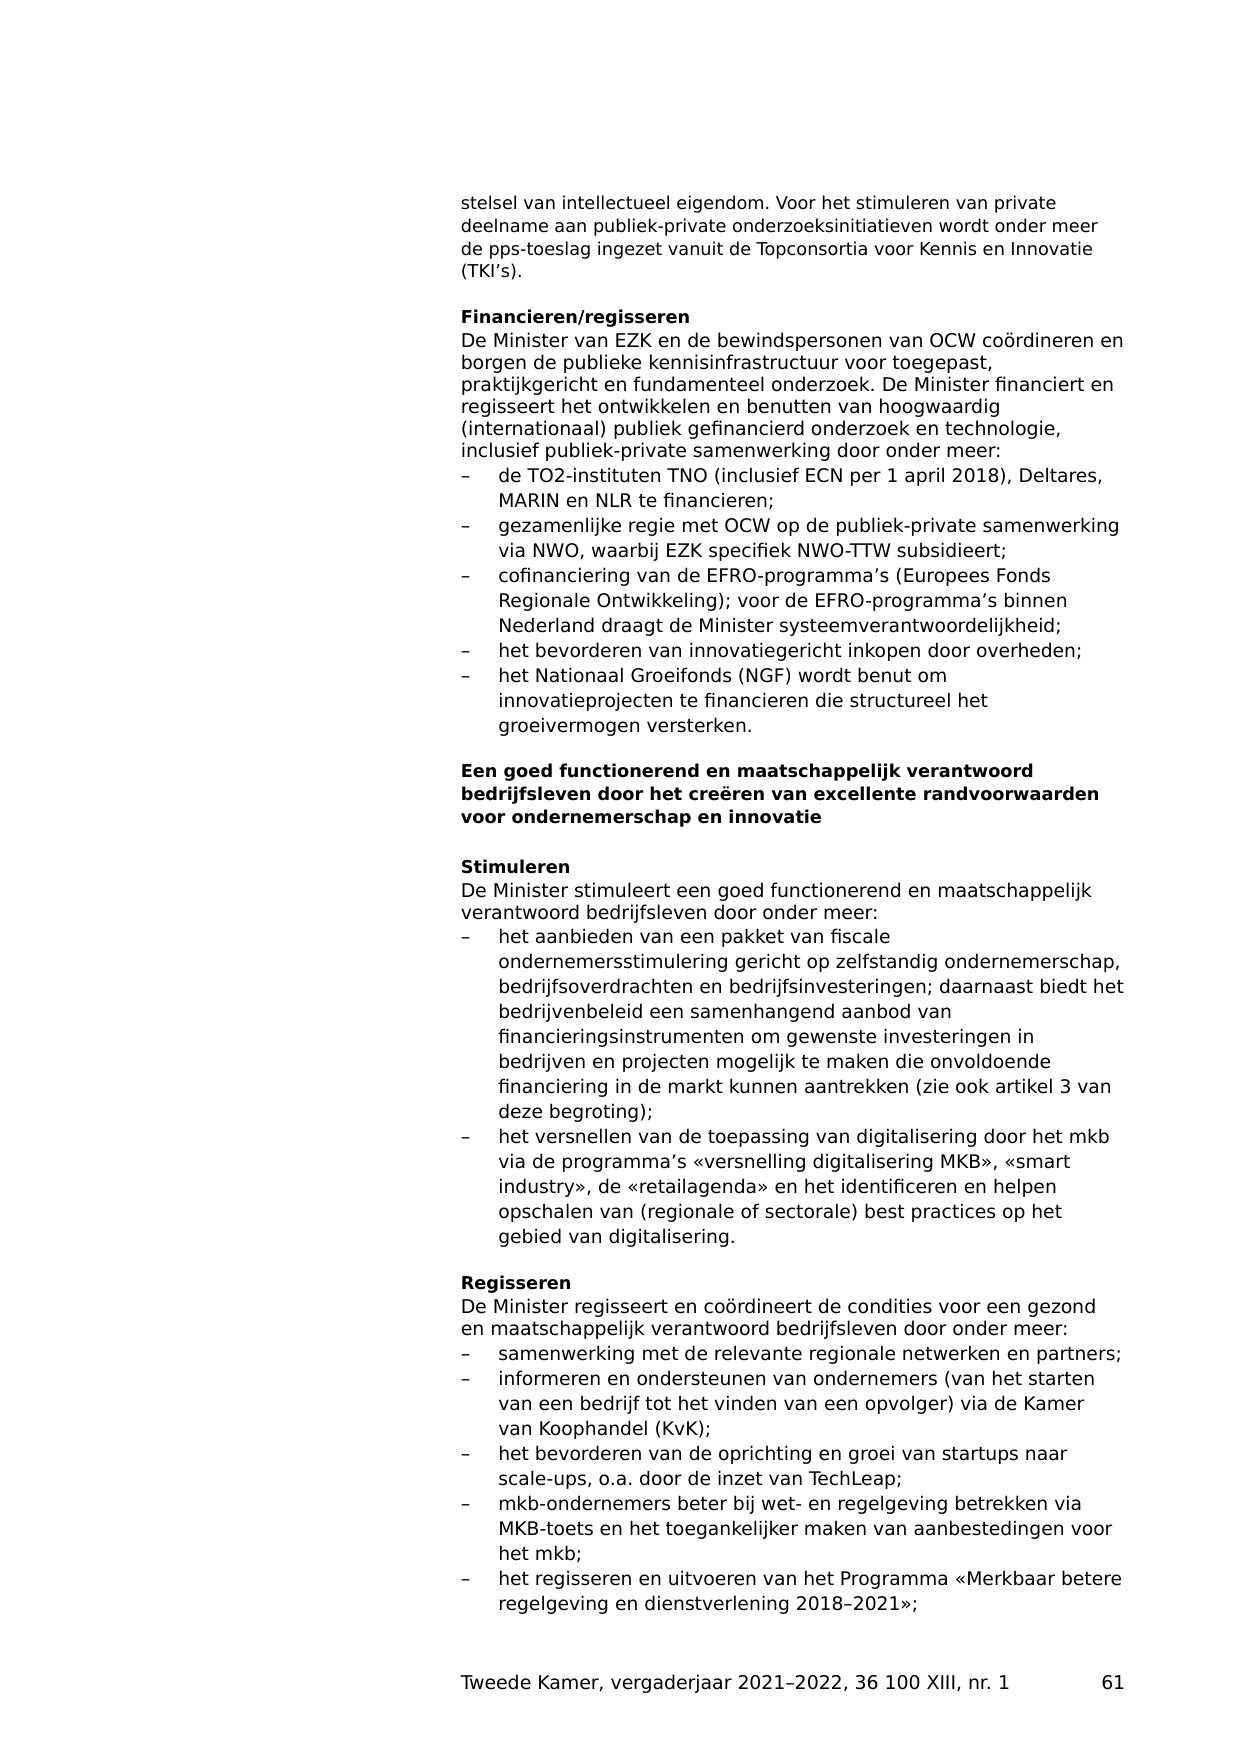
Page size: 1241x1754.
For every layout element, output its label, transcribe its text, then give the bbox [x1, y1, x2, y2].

text Financieren/regisseren [461, 305, 1125, 328]
text stelsel van intellectueel eigendom. Voor het stimuleren van private deelname aan publiek-private onderzoeksinitiatieven wordt onder meer de pps-toeslag ingezet vanuit de Topconsortia voor Kennis en Innovatie (TKI’s). [461, 191, 1125, 282]
list mkb-ondernemers beter bij wet- en regelgeving betrekken via MKB-toets en het toegankelijker maken van aanbestedingen voor het mkb; [461, 1490, 1125, 1565]
list cofinanciering van de EFRO-programma’s (Europees Fonds Regionale Ontwikkeling); voor de EFRO-programma’s binnen Nederland draagt de Minister systeemverantwoordelijkheid; [461, 562, 1125, 637]
text De Minister van EZK en de bewindspersonen van OCW coördineren en borgen de publieke kennisinfrastructuur voor toegepast, praktijkgericht en fundamenteel onderzoek. De Minister financiert en regisseert het ontwikkelen en benutten van hoogwaardig (internationaal) publiek gefinancierd onderzoek en technologie, inclusief publiek-private samenwerking door onder meer: [461, 330, 1125, 462]
list het bevorderen van de oprichting en groei van startups naar scale-ups, o.a. door de inzet van TechLeap; [461, 1440, 1125, 1490]
list het Nationaal Groeifonds (NGF) wordt benut om innovatieprojecten te financieren die structureel het groeivermogen versterken. [461, 662, 1125, 737]
list het versnellen van de toepassing van digitalisering door het mkb via de programma’s «versnelling digitalisering MKB», «smart industry», de «retailagenda» en het identificeren en helpen opschalen van (regionale of sectorale) best practices op het gebied van digitalisering. [461, 1124, 1125, 1249]
list het regisseren en uitvoeren van het Programma «Merkbaar betere regelgeving en dienstverlening 2018–2021»; [461, 1565, 1125, 1615]
list samenwerking met de relevante regionale netwerken en partners; [461, 1340, 1125, 1365]
list het bevorderen van innovatiegericht inkopen door overheden; [461, 637, 1125, 662]
text De Minister stimuleert een goed functionerend en maatschappelijk verantwoord bedrijfsleven door onder meer: [461, 880, 1125, 924]
text Regisseren [461, 1271, 1125, 1294]
list het aanbieden van een pakket van fiscale ondernemersstimulering gericht op zelfstandig ondernemerschap, bedrijfsoverdrachten en bedrijfsinvesteringen; daarnaast biedt het bedrijvenbeleid een samenhangend aanbod van financieringsinstrumenten om gewenste investeringen in bedrijven en projecten mogelijk te maken die onvoldoende financiering in de markt kunnen aantrekken (zie ook artikel 3 van deze begroting); [461, 924, 1125, 1124]
list gezamenlijke regie met OCW op de publiek-private samenwerking via NWO, waarbij EZK specifiek NWO-TTW subsidieert; [461, 512, 1125, 562]
list informeren en ondersteunen van ondernemers (van het starten van een bedrijf tot het vinden van een opvolger) via de Kamer van Koophandel (KvK); [461, 1365, 1125, 1440]
list de TO2-instituten TNO (inclusief ECN per 1 april 2018), Deltares, MARIN en NLR te financieren; [461, 462, 1125, 512]
text De Minister regisseert en coördineert de condities voor een gezond en maatschappelijk verantwoord bedrijfsleven door onder meer: [461, 1296, 1125, 1340]
text Stimuleren [461, 855, 1125, 878]
text Een goed functionerend en maatschappelijk verantwoord bedrijfsleven door het creëren van excellente randvoorwaarden voor ondernemerschap en innovatie [461, 759, 1125, 828]
